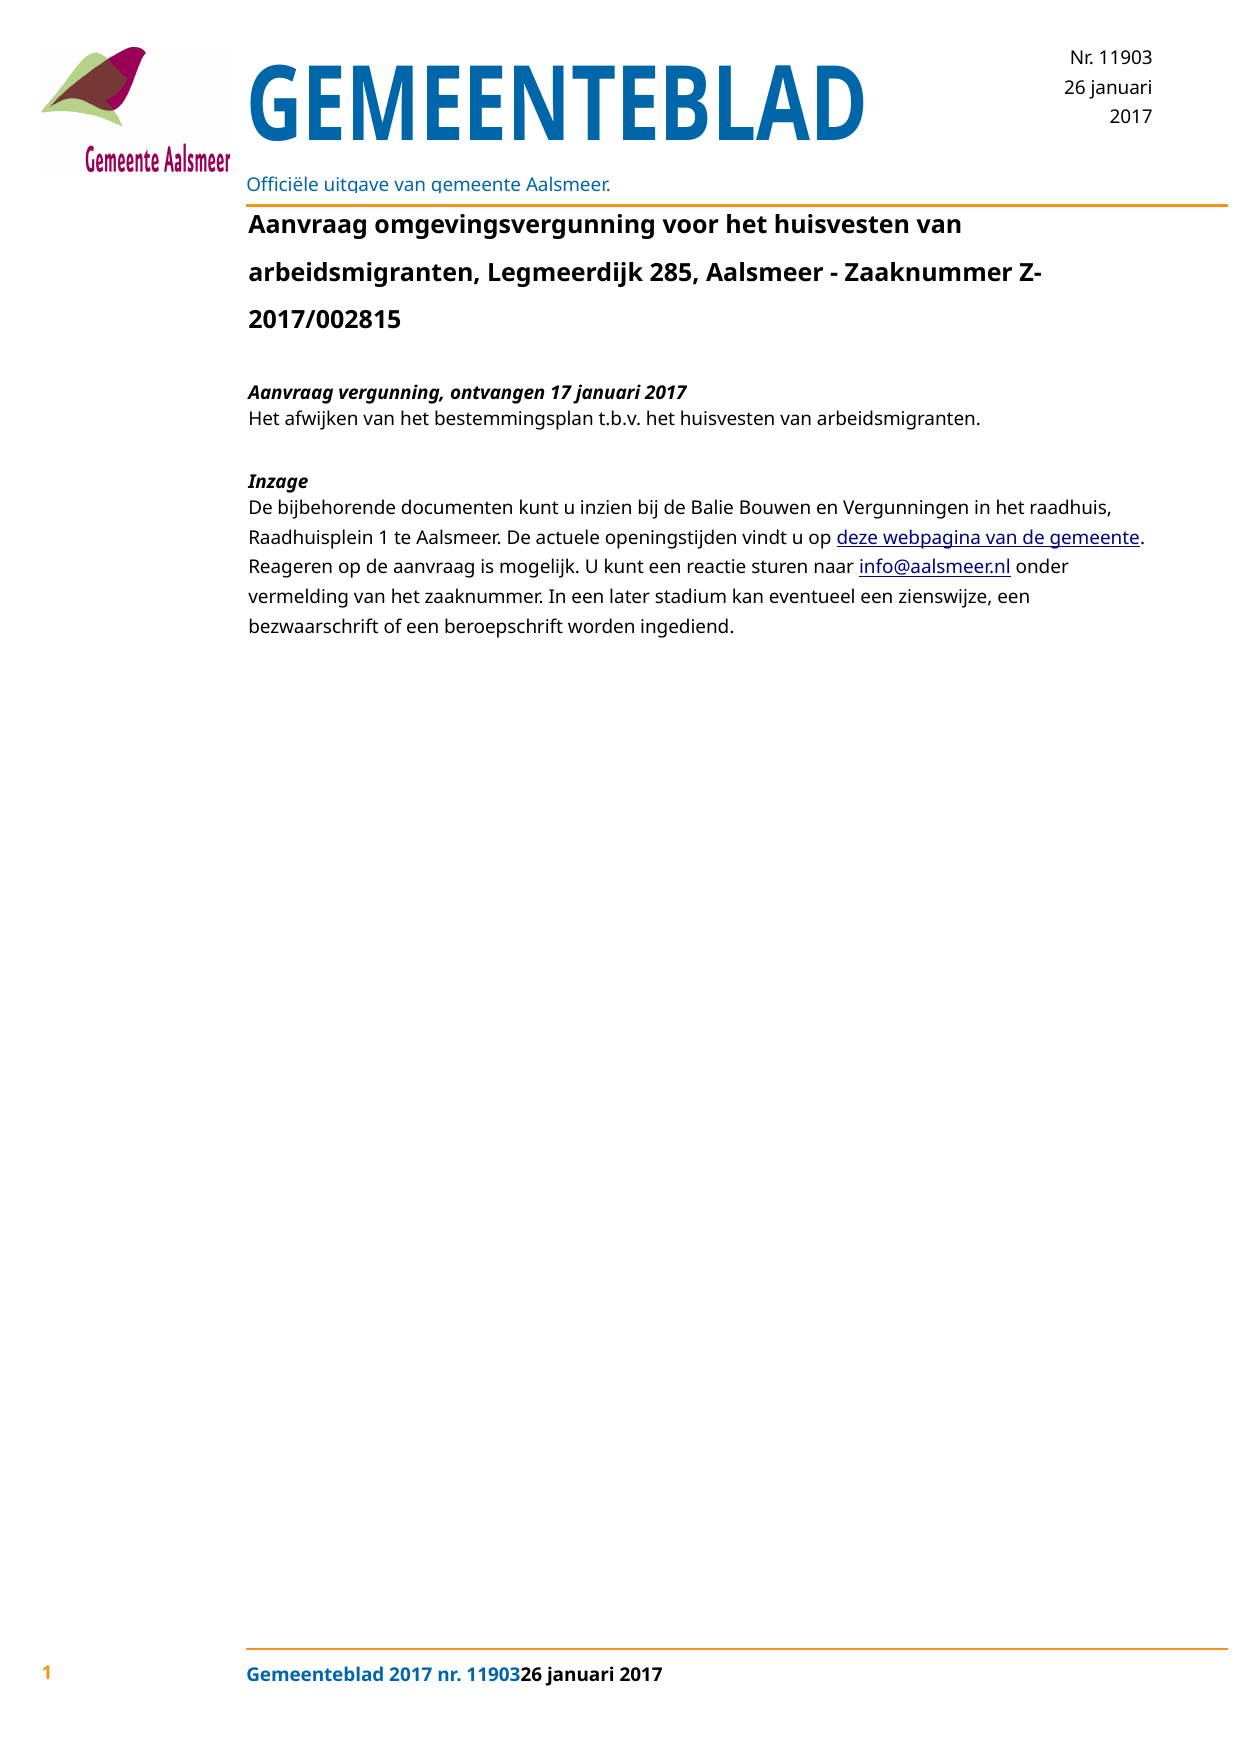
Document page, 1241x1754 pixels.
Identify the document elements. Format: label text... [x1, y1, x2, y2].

text Aanvraag vergunning, ontvangen 17 januari 2017 [248, 379, 1152, 405]
picture [41, 47, 231, 172]
text ​ [248, 663, 1152, 689]
text Inzage [248, 469, 1152, 494]
text De bijbehorende documenten kunt u inzien bij de Balie Bouwen en Vergunningen in het raadhuis, Raadhuisplein 1 te Aalsmeer. De actuele openingstijden vindt u op deze webpagina van de gemeente. Reageren op de aanvraag is mogelijk. U kunt een reactie sturen naar info@aalsmeer.nl onder vermelding van het zaaknummer. In een later stadium kan eventueel een zienswijze, een bezwaarschrift of een beroepschrift worden ingediend. [248, 494, 1152, 638]
text Het afwijken van het bestemmingsplan t.b.v. het huisvesten van arbeidsmigranten. [248, 405, 1152, 431]
text Aanvraag omgevingsvergunning voor het huisvesten van arbeidsmigranten, Legmeerdijk 285, Aalsmeer - Zaaknummer Z-2017/002815 [248, 207, 1152, 336]
